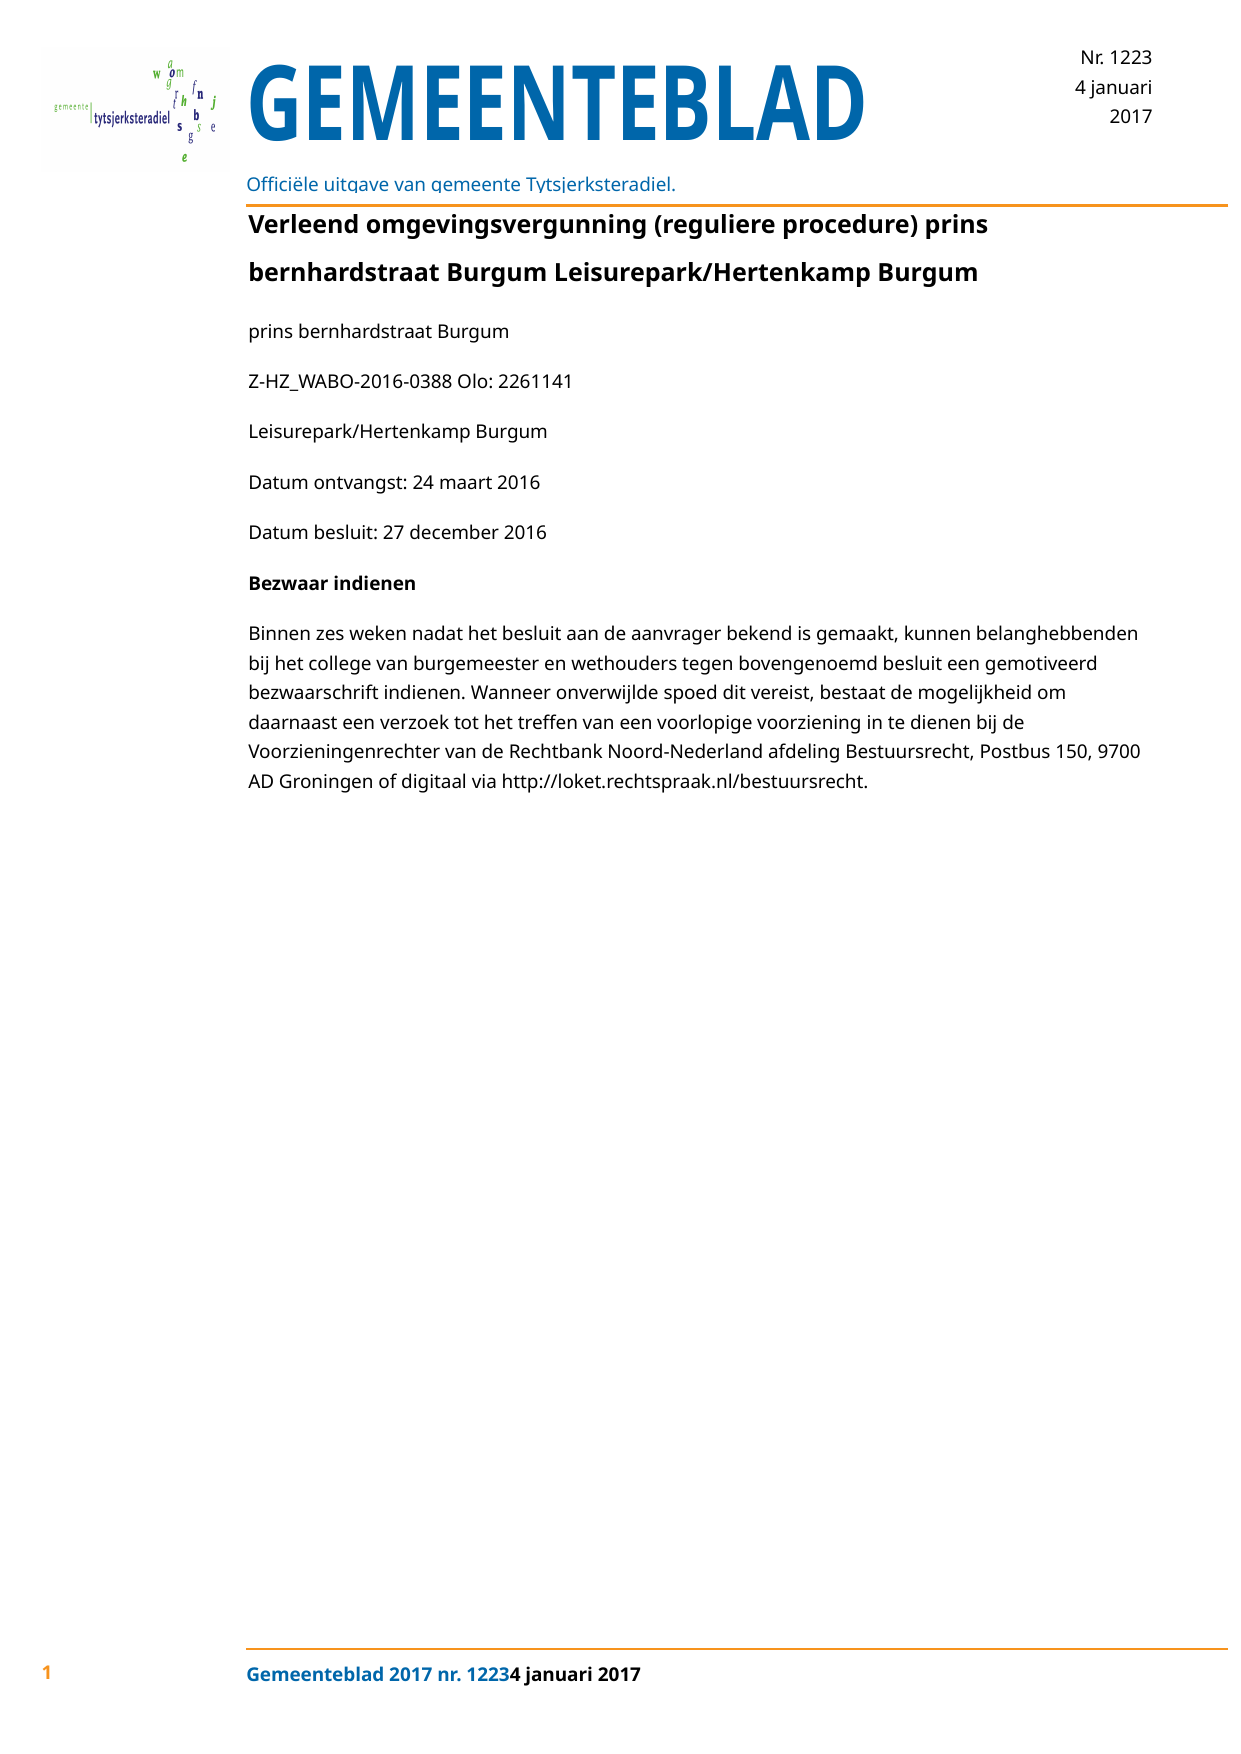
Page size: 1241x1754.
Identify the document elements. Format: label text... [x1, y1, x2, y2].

text Binnen zes weken nadat het besluit aan de aanvrager bekend is gemaakt, kunnen belanghebbenden bij het college van burgemeester en wethouders tegen bovengenoemd besluit een gemotiveerd bezwaarschrift indienen. Wanneer onverwijlde spoed dit vereist, bestaat de mogelijkheid om daarnaast een verzoek tot het treffen van een voorlopige voorziening in te dienen bij de Voorzieningenrechter van de Rechtbank Noord-Nederland afdeling Bestuursrecht, Postbus 150, 9700 AD Groningen of digitaal via http://loket.rechtspraak.nl/bestuursrecht. [248, 620, 1152, 794]
text Leisurepark/Hertenkamp Burgum [248, 419, 1152, 444]
text Verleend omgevingsvergunning (reguliere procedure) prins bernhardstraat Burgum Leisurepark/Hertenkamp Burgum [248, 207, 1152, 288]
text Z-HZ_WABO-2016-0388 Olo: 2261141 [248, 368, 1152, 394]
picture [41, 47, 231, 172]
text prins bernhardstraat Burgum [248, 318, 1152, 344]
text Datum besluit: 27 december 2016 [248, 519, 1152, 545]
text Bezwaar indienen [248, 570, 1152, 596]
text Datum ontvangst: 24 maart 2016 [248, 469, 1152, 495]
